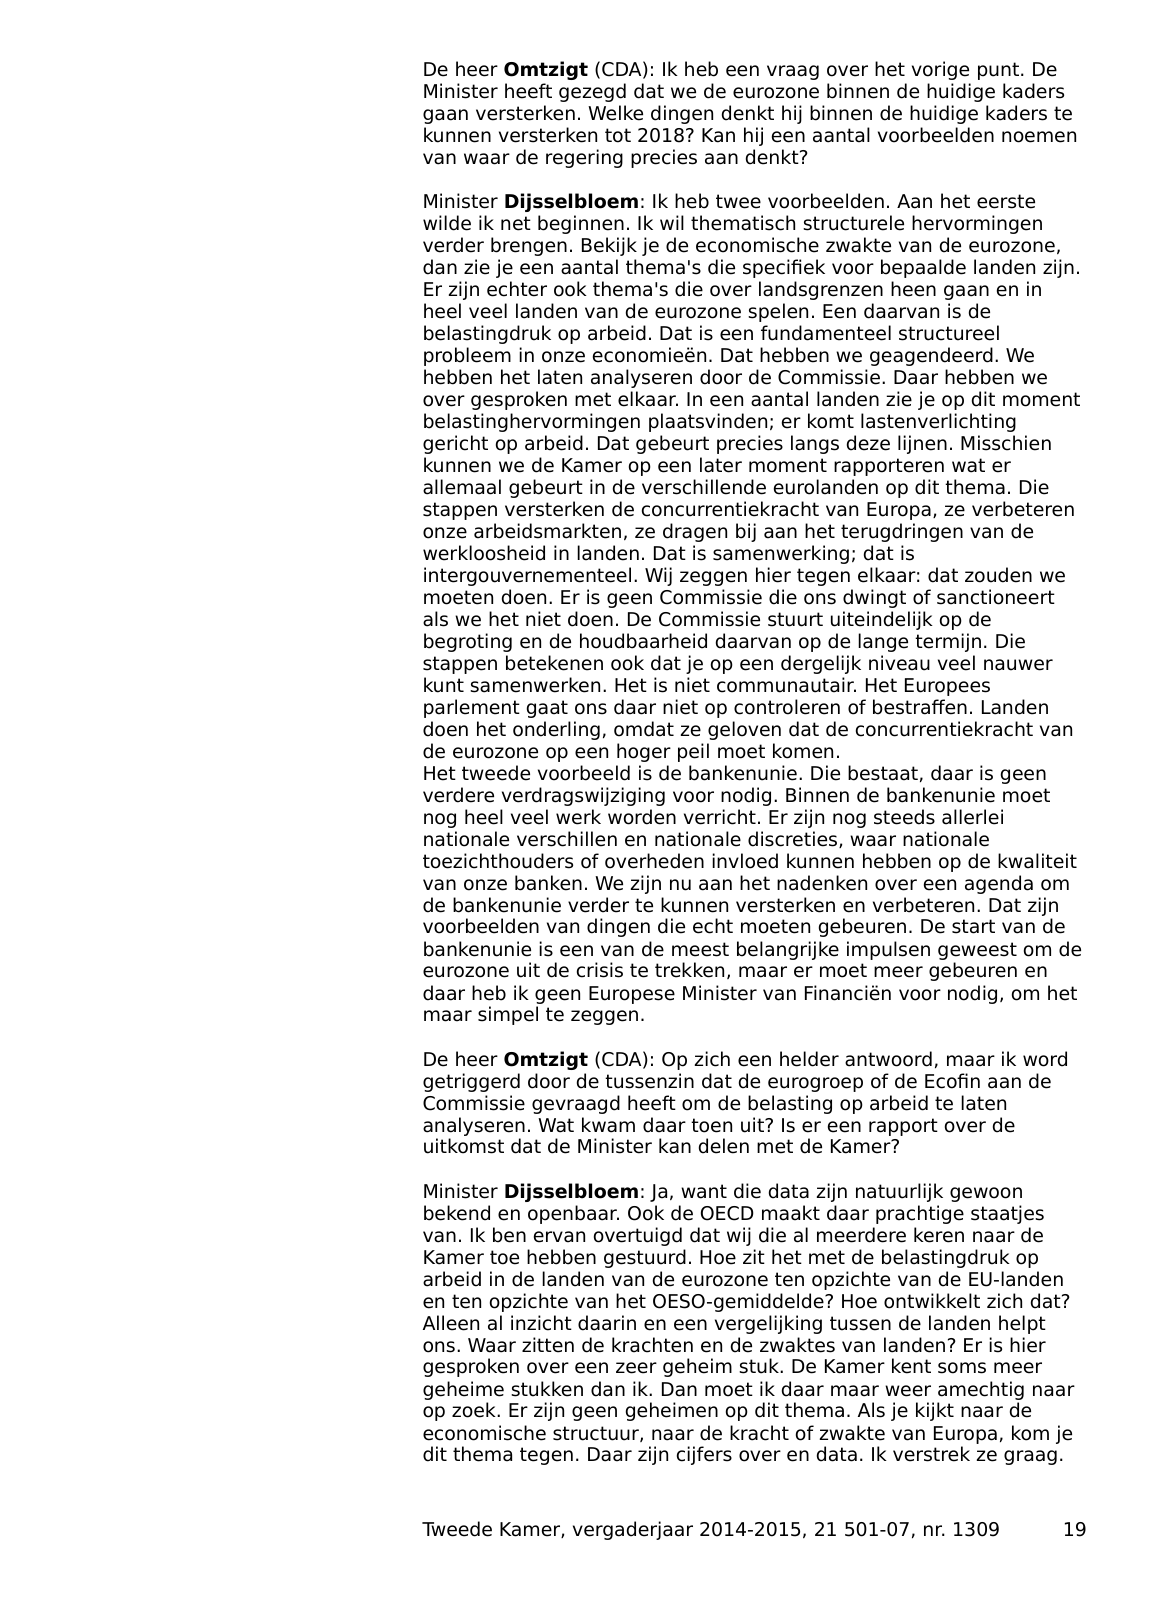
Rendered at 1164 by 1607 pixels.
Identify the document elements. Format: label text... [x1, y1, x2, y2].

text De heer Omtzigt (CDA): Op zich een helder antwoord, maar ik word getriggerd door de tussenzin dat de eurogroep of de Ecofin aan de Commissie gevraagd heeft om de belasting op arbeid te laten analyseren. Wat kwam daar toen uit? Is er een rapport over de uitkomst dat de Minister kan delen met de Kamer? [422, 1048, 1087, 1158]
text Minister Dijsselbloem: Ik heb twee voorbeelden. Aan het eerste wilde ik net beginnen. Ik wil thematisch structurele hervormingen verder brengen. Bekijk je de economische zwakte van de eurozone, dan zie je een aantal thema's die specifiek voor bepaalde landen zijn. Er zijn echter ook thema's die over landsgrenzen heen gaan en in heel veel landen van de eurozone spelen. Een daarvan is de belastingdruk op arbeid. Dat is een fundamenteel structureel probleem in onze economieën. Dat hebben we geagendeerd. We hebben het laten analyseren door de Commissie. Daar hebben we over gesproken met elkaar. In een aantal landen zie je op dit moment belastinghervormingen plaatsvinden; er komt lastenverlichting gericht op arbeid. Dat gebeurt precies langs deze lijnen. Misschien kunnen we de Kamer op een later moment rapporteren wat er allemaal gebeurt in de verschillende eurolanden op dit thema. Die stappen versterken de concurrentiekracht van Europa, ze verbeteren onze arbeidsmarkten, ze dragen bij aan het terugdringen van de werkloosheid in landen. Dat is samenwerking; dat is intergouvernementeel. Wij zeggen hier tegen elkaar: dat zouden we moeten doen. Er is geen Commissie die ons dwingt of sanctioneert als we het niet doen. De Commissie stuurt uiteindelijk op de begroting en de houdbaarheid daarvan op de lange termijn. Die stappen betekenen ook dat je op een dergelijk niveau veel nauwer kunt samenwerken. Het is niet communautair. Het Europees parlement gaat ons daar niet op controleren of bestraffen. Landen doen het onderling, omdat ze geloven dat de concurrentiekracht van de eurozone op een hoger peil moet komen. [422, 191, 1087, 763]
text Het tweede voorbeeld is de bankenunie. Die bestaat, daar is geen verdere verdragswijziging voor nodig. Binnen de bankenunie moet nog heel veel werk worden verricht. Er zijn nog steeds allerlei nationale verschillen en nationale discreties, waar nationale toezichthouders of overheden invloed kunnen hebben op de kwaliteit van onze banken. We zijn nu aan het nadenken over een agenda om de bankenunie verder te kunnen versterken en verbeteren. Dat zijn voorbeelden van dingen die echt moeten gebeuren. De start van de bankenunie is een van de meest belangrijke impulsen geweest om de eurozone uit de crisis te trekken, maar er moet meer gebeuren en daar heb ik geen Europese Minister van Financiën voor nodig, om het maar simpel te zeggen. [422, 763, 1087, 1026]
text De heer Omtzigt (CDA): Ik heb een vraag over het vorige punt. De Minister heeft gezegd dat we de eurozone binnen de huidige kaders gaan versterken. Welke dingen denkt hij binnen de huidige kaders te kunnen versterken tot 2018? Kan hij een aantal voorbeelden noemen van waar de regering precies aan denkt? [422, 59, 1087, 169]
text Minister Dijsselbloem: Ja, want die data zijn natuurlijk gewoon bekend en openbaar. Ook de OECD maakt daar prachtige staatjes van. Ik ben ervan overtuigd dat wij die al meerdere keren naar de Kamer toe hebben gestuurd. Hoe zit het met de belastingdruk op arbeid in de landen van de eurozone ten opzichte van de EU-landen en ten opzichte van het OESO-gemiddelde? Hoe ontwikkelt zich dat? Alleen al inzicht daarin en een vergelijking tussen de landen helpt ons. Waar zitten de krachten en de zwaktes van landen? Er is hier gesproken over een zeer geheim stuk. De Kamer kent soms meer geheime stukken dan ik. Dan moet ik daar maar weer amechtig naar op zoek. Er zijn geen geheimen op dit thema. Als je kijkt naar de economische structuur, naar de kracht of zwakte van Europa, kom je dit thema tegen. Daar zijn cijfers over en data. Ik verstrek ze graag. [422, 1181, 1087, 1466]
